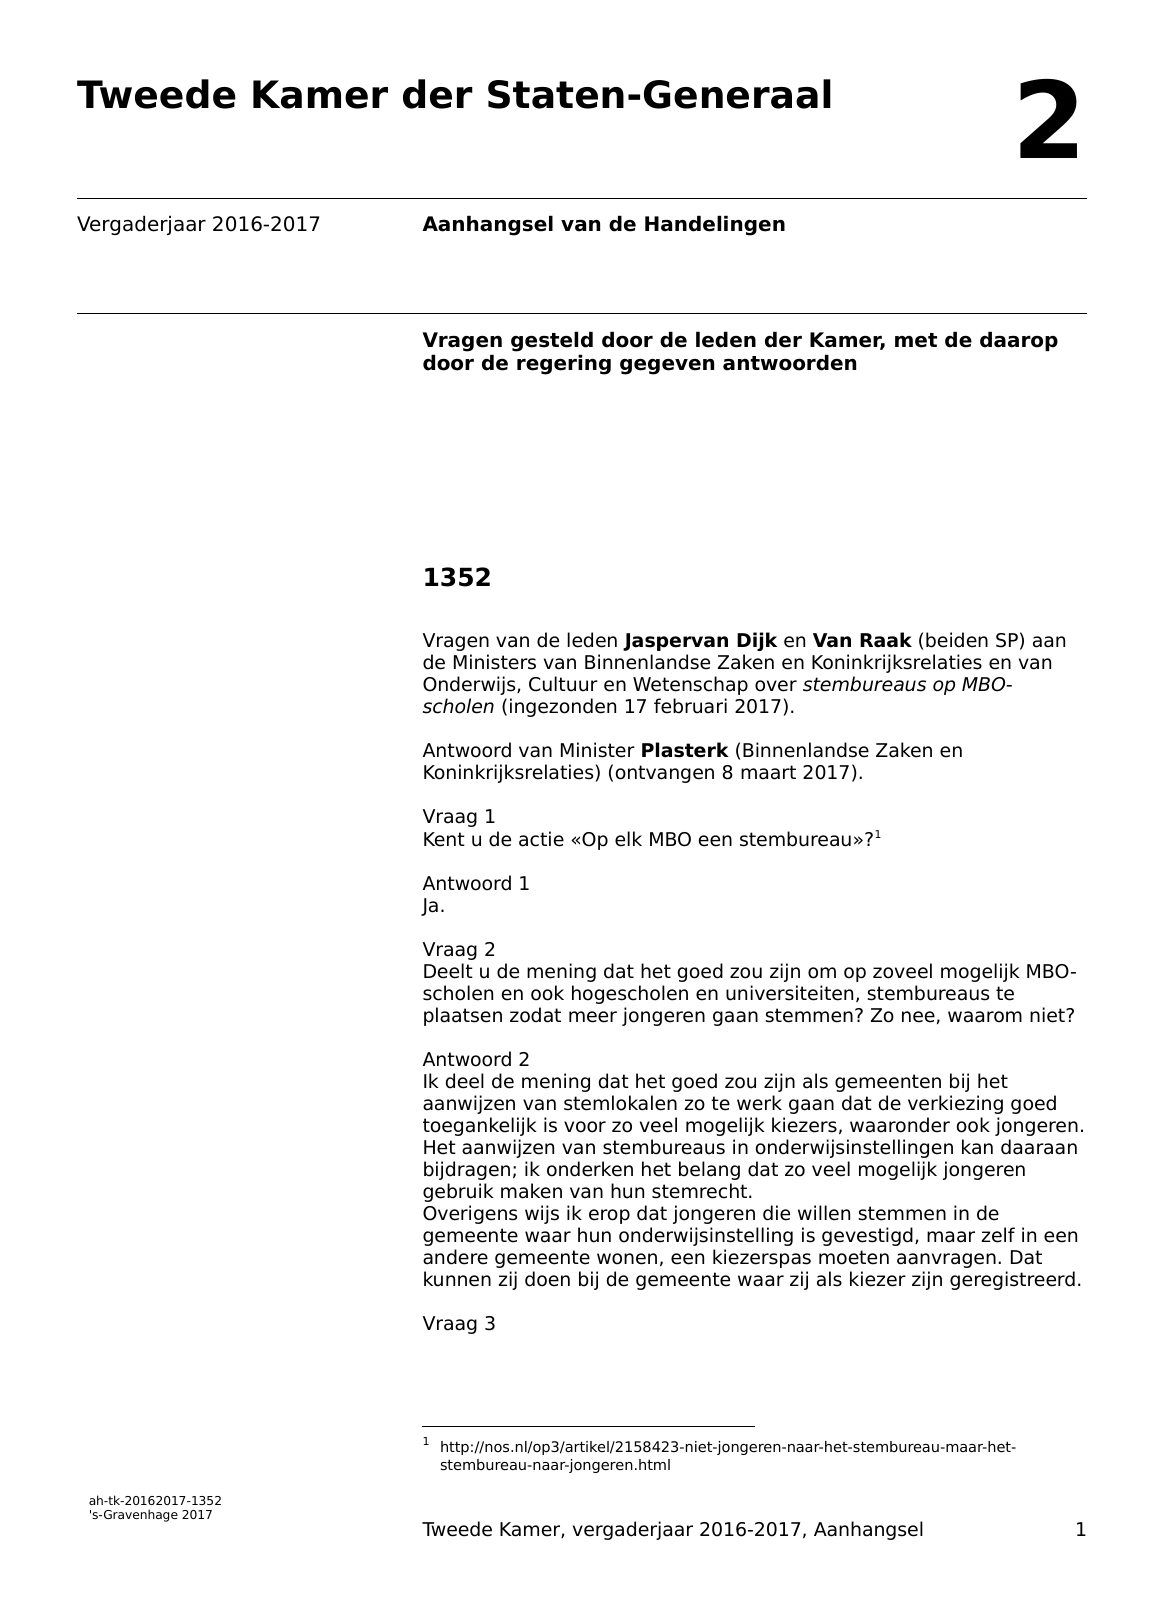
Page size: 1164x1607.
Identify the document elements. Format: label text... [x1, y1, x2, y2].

text Vraag 2 [422, 939, 1087, 961]
table_cell [77, 314, 422, 375]
text Kent u de actie «Op elk MBO een stembureau»? [422, 828, 1087, 850]
text Deelt u de mening dat het goed zou zijn om op zoveel mogelijk MBO-scholen en ook hogescholen en universiteiten, stembureaus te plaatsen zodat meer jongeren gaan stemmen? Zo nee, waarom niet? [422, 961, 1087, 1027]
table_header Tweede Kamer der Staten-Generaal [77, 59, 886, 198]
table_cell Aanhangsel van de Handelingen [422, 199, 1087, 313]
table_header 2 [886, 59, 1087, 198]
text Overigens wijs ik erop dat jongeren die willen stemmen in de gemeente waar hun onderwijsinstelling is gevestigd, maar zelf in een andere gemeente wonen, een kiezerspas moeten aanvragen. Dat kunnen zij doen bij de gemeente waar zij als kiezer zijn geregistreerd. [422, 1203, 1087, 1291]
text Ik deel de mening dat het goed zou zijn als gemeenten bij het aanwijzen van stemlokalen zo te werk gaan dat de verkiezing goed toegankelijk is voor zo veel mogelijk kiezers, waaronder ook jongeren. Het aanwijzen van stembureaus in onderwijsinstellingen kan daaraan bijdragen; ik onderken het belang dat zo veel mogelijk jongeren gebruik maken van hun stemrecht. [422, 1071, 1087, 1203]
text Vragen van de leden Jaspervan Dijk en Van Raak (beiden SP) aan de Ministers van Binnenlandse Zaken en Koninkrijksrelaties en van Onderwijs, Cultuur en Wetenschap over stembureaus op MBO-scholen (ingezonden 17 februari 2017). [422, 630, 1087, 718]
text Antwoord van Minister Plasterk (Binnenlandse Zaken en Koninkrijksrelaties) (ontvangen 8 maart 2017). [422, 740, 1087, 784]
text ah-tk-20162017-1352 [88, 1494, 323, 1508]
text Vraag 1 [422, 806, 1087, 828]
text 1352 [422, 563, 1087, 592]
text Antwoord 1 [422, 873, 1087, 894]
text Vraag 3 [422, 1313, 1087, 1335]
table_cell Vragen gesteld door de leden der Kamer, met de daarop door de regering gegeven antwoorden [422, 314, 1087, 375]
text Antwoord 2 [422, 1049, 1087, 1071]
text Ja. [422, 894, 1087, 917]
text 's-Gravenhage 2017 [88, 1508, 323, 1522]
table_cell Vergaderjaar 2016-2017 [77, 199, 422, 313]
text http://nos.nl/op3/artikel/2158423-niet-jongeren-naar-het-stembureau-maar-het-stembureau-naar-jongeren.html [422, 1435, 1087, 1474]
